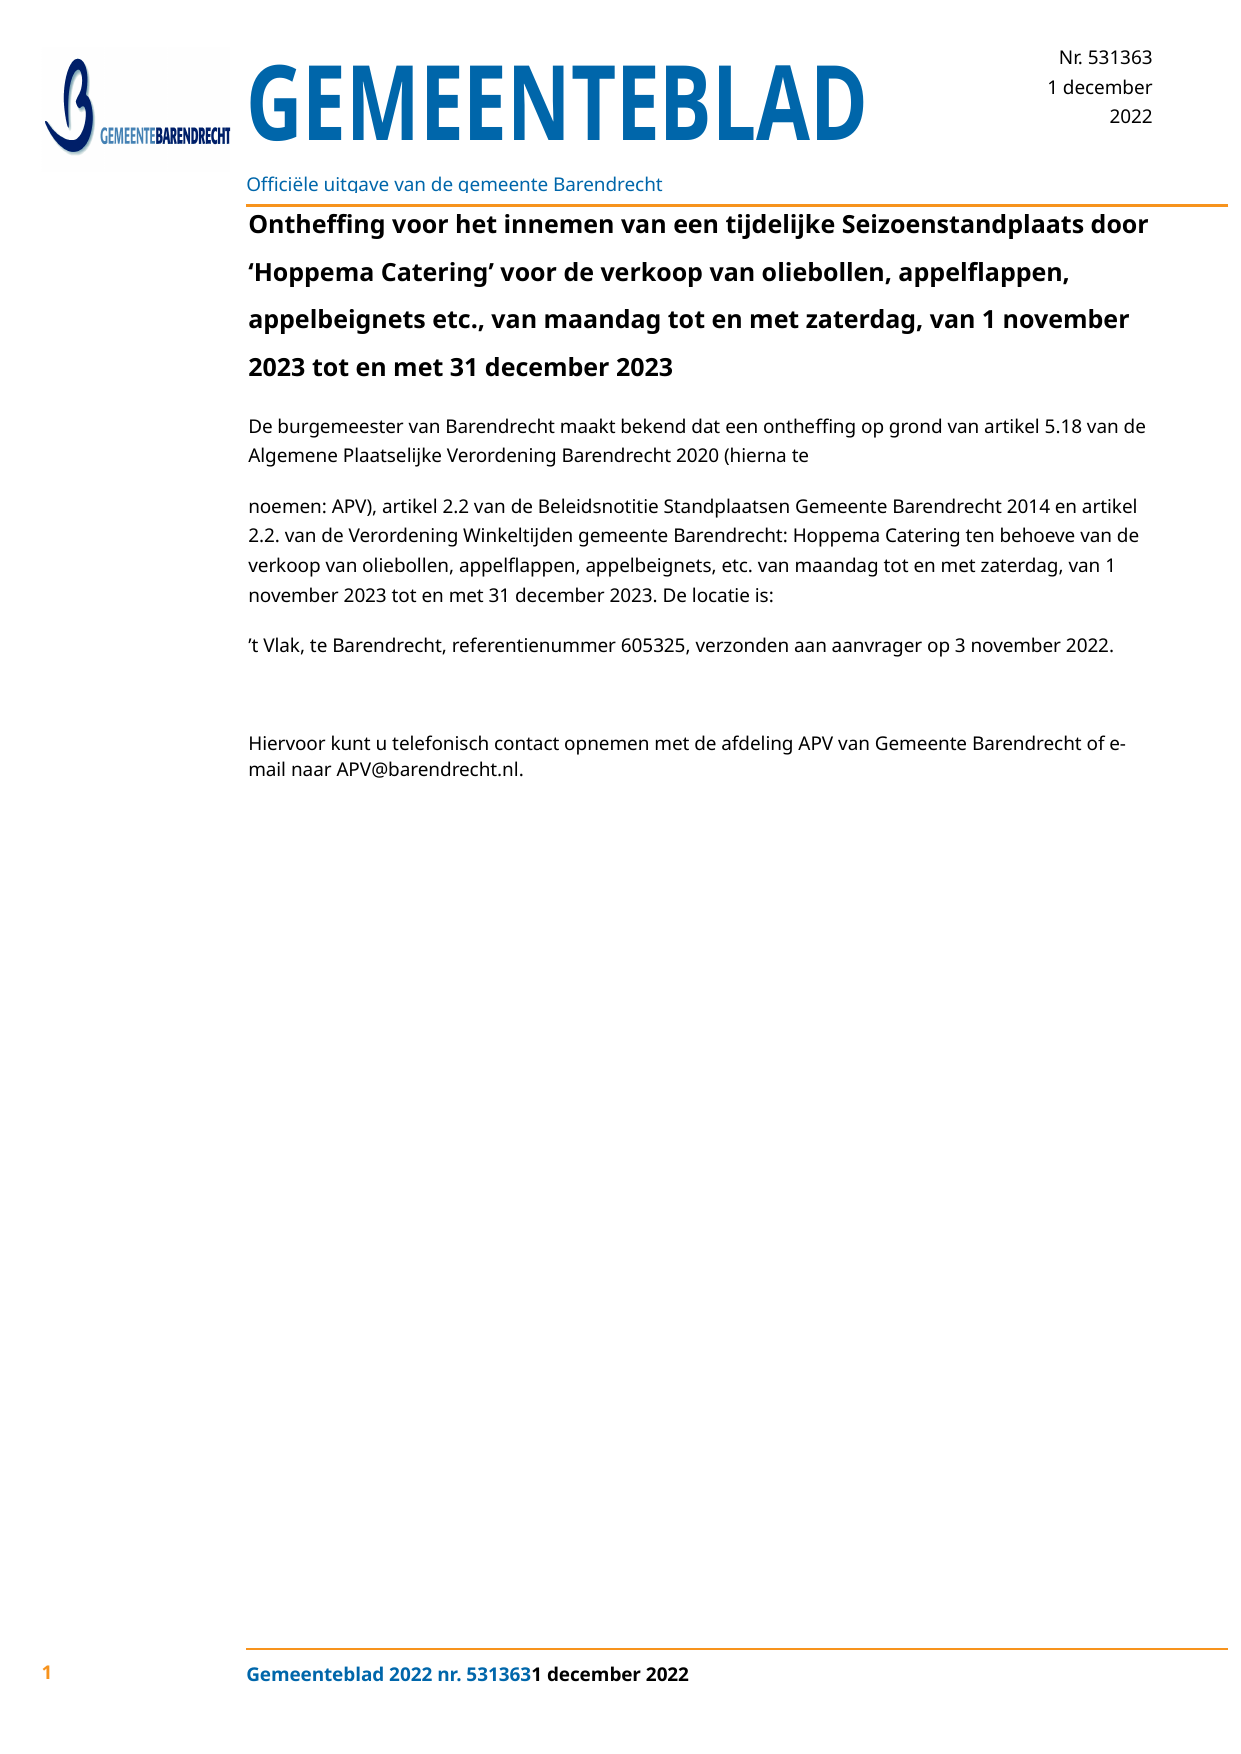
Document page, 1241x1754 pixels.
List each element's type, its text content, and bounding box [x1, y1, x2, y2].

text De burgemeester van Barendrecht maakt bekend dat een ontheffing op grond van artikel 5.18 van de Algemene Plaatselijke Verordening Barendrecht 2020 (hierna te [248, 413, 1152, 468]
text Ontheffing voor het innemen van een tijdelijke Seizoenstandplaats door ‘Hoppema Catering’ voor de verkoop van oliebollen, appelflappen, appelbeignets etc., van maandag tot en met zaterdag, van 1 november 2023 tot en met 31 december 2023 [248, 207, 1152, 384]
text ’t Vlak, te Barendrecht, referentienummer 605325, verzonden aan aanvrager op 3 november 2022. [248, 632, 1152, 658]
picture [41, 47, 231, 172]
text noemen: APV), artikel 2.2 van de Beleidsnotitie Standplaatsen Gemeente Barendrecht 2014 en artikel 2.2. van de Verordening Winkeltijden gemeente Barendrecht: Hoppema Catering ten behoeve van de verkoop van oliebollen, appelflappen, appelbeignets, etc. van maandag tot en met zaterdag, van 1 november 2023 tot en met 31 december 2023. De locatie is: [248, 493, 1152, 608]
text Hiervoor kunt u telefonisch contact opnemen met de afdeling APV van Gemeente Barendrecht of e-mail naar APV@barendrecht.nl. [248, 731, 1152, 782]
